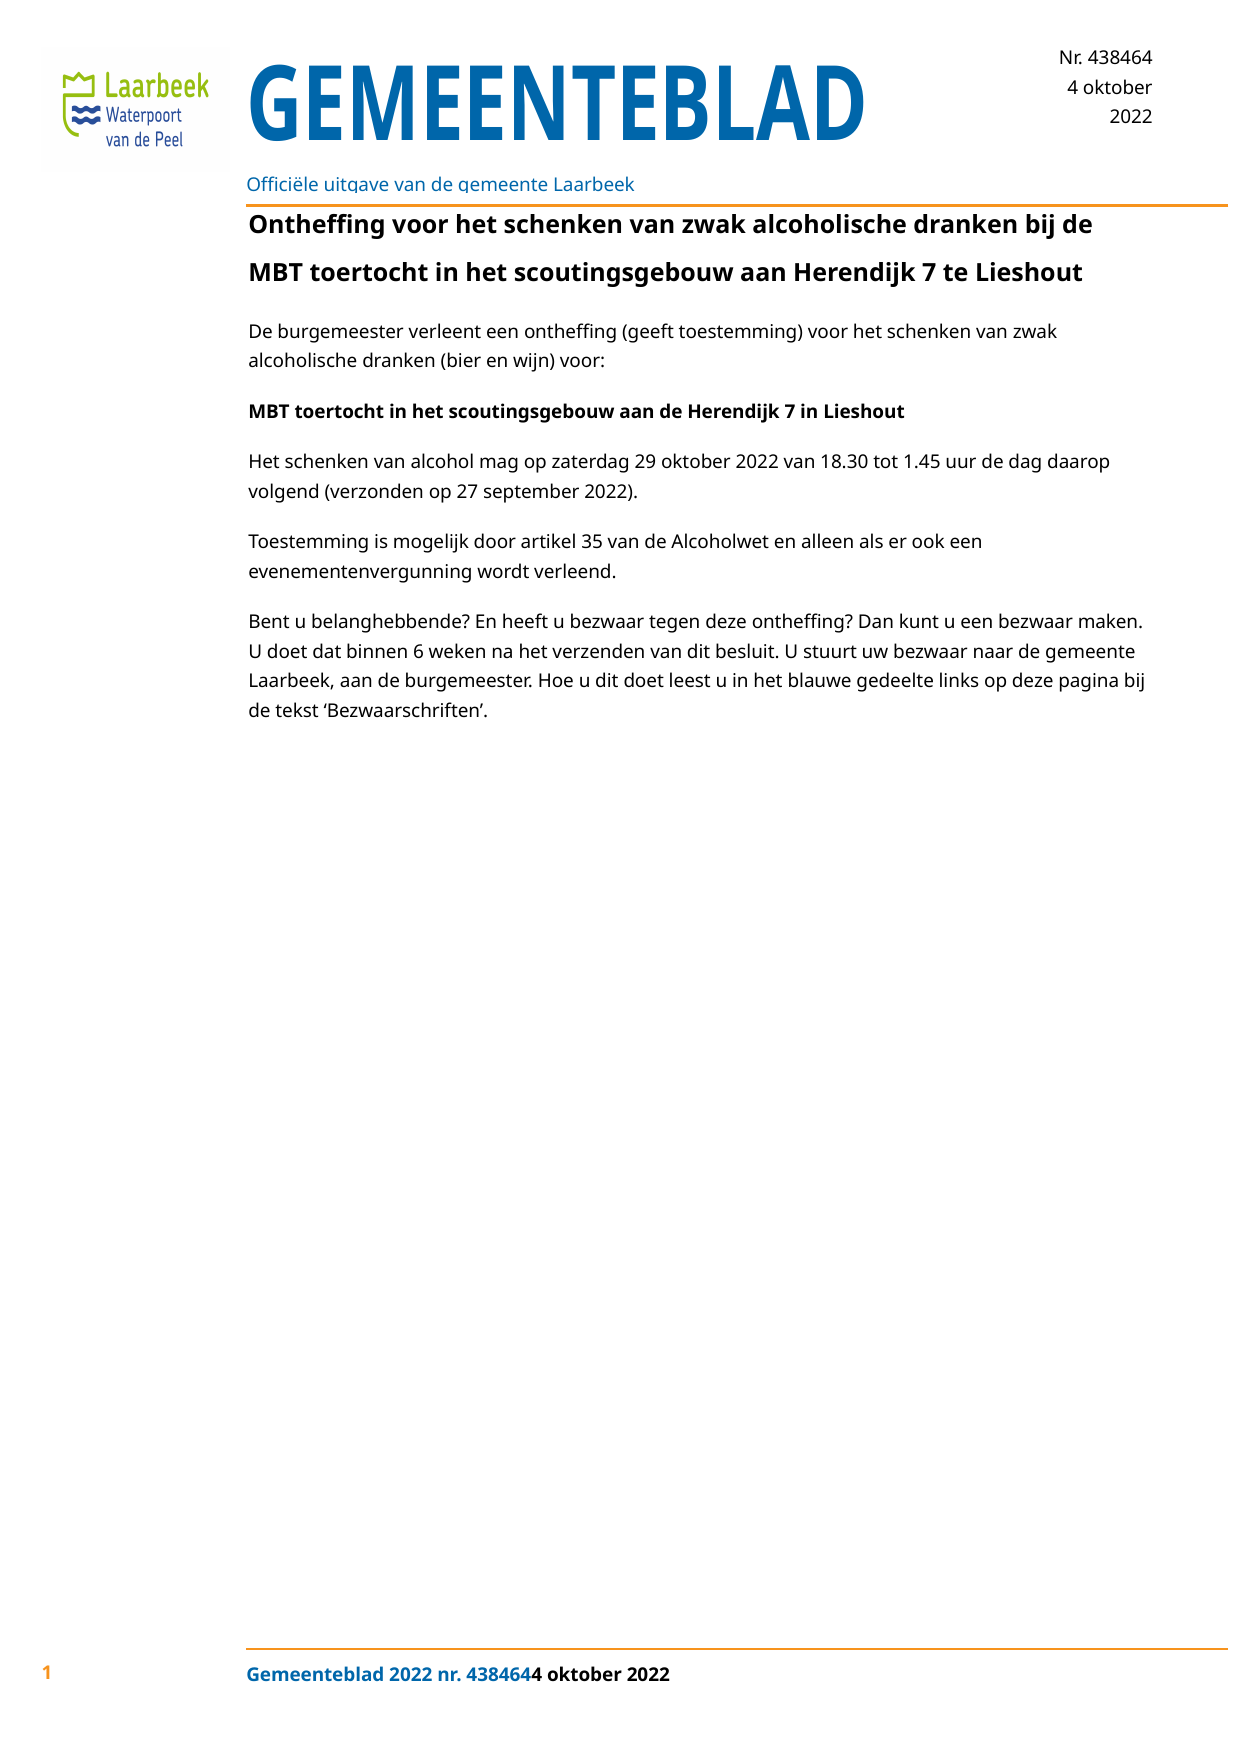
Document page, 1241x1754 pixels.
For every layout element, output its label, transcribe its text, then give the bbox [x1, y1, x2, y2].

picture [41, 47, 231, 172]
text De burgemeester verleent een ontheffing (geeft toestemming) voor het schenken van zwak alcoholische dranken (bier en wijn) voor: [248, 318, 1152, 373]
text Bent u belanghebbende? En heeft u bezwaar tegen deze ontheffing? Dan kunt u een bezwaar maken. U doet dat binnen 6 weken na het verzenden van dit besluit. U stuurt uw bezwaar naar de gemeente Laarbeek, aan de burgemeester. Hoe u dit doet leest u in het blauwe gedeelte links op deze pagina bij de tekst ‘Bezwaarschriften’. [248, 608, 1152, 723]
text Het schenken van alcohol mag op zaterdag 29 oktober 2022 van 18.30 tot 1.45 uur de dag daarop volgend (verzonden op 27 september 2022). [248, 448, 1152, 504]
text Toestemming is mogelijk door artikel 35 van de Alcoholwet en alleen als er ook een evenementenvergunning wordt verleend. [248, 528, 1152, 584]
text MBT toertocht in het scoutingsgebouw aan de Herendijk 7 in Lieshout [248, 398, 1152, 424]
text Ontheffing voor het schenken van zwak alcoholische dranken bij de MBT toertocht in het scoutingsgebouw aan Herendijk 7 te Lieshout [248, 207, 1152, 288]
